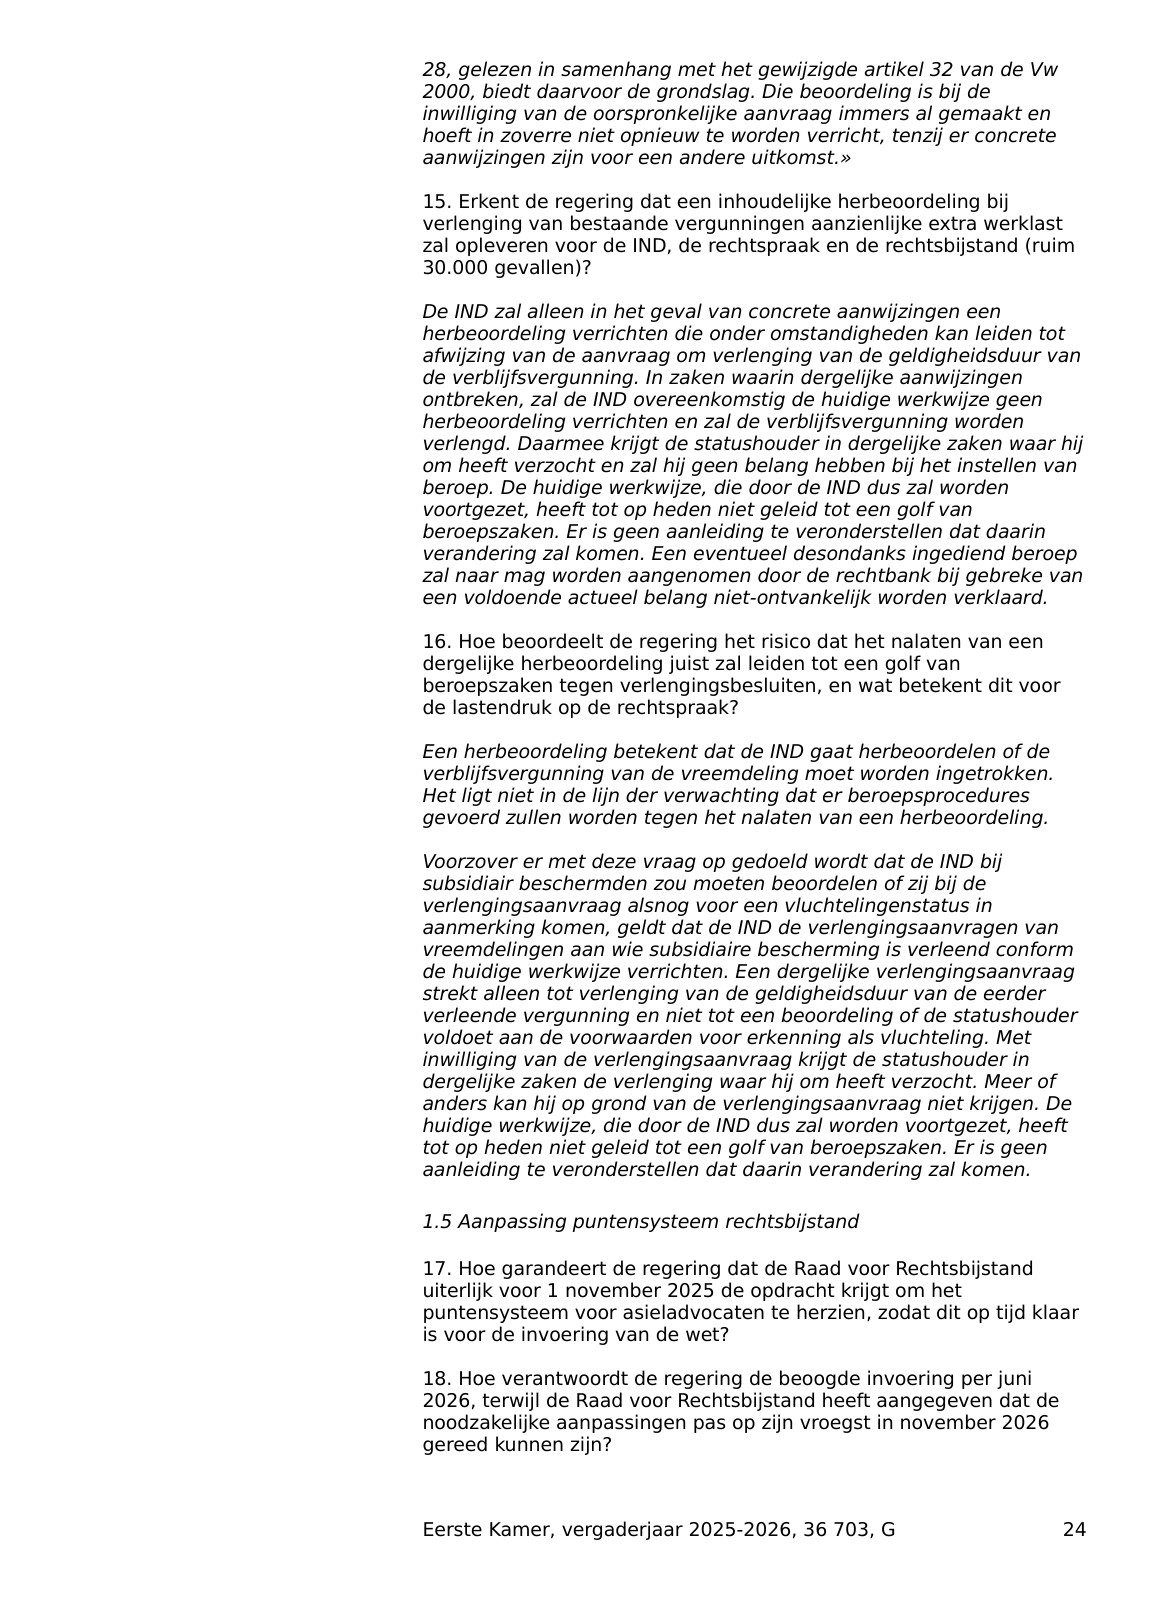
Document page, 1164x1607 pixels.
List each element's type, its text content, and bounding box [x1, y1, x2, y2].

text Een herbeoordeling betekent dat de IND gaat herbeoordelen of de verblijfsvergunning van de vreemdeling moet worden ingetrokken. Het ligt niet in de lijn der verwachting dat er beroepsprocedures gevoerd zullen worden tegen het nalaten van een herbeoordeling. [422, 741, 1087, 829]
text 17. Hoe garandeert de regering dat de Raad voor Rechtsbijstand uiterlijk voor 1 november 2025 de opdracht krijgt om het puntensysteem voor asieladvocaten te herzien, zodat dit op tijd klaar is voor de invoering van de wet? [422, 1258, 1087, 1346]
subtitle 1.5 Aanpassing puntensysteem rechtsbijstand [422, 1211, 1087, 1233]
text Voorzover er met deze vraag op gedoeld wordt dat de IND bij subsidiair beschermden zou moeten beoordelen of zij bij de verlengingsaanvraag alsnog voor een vluchtelingenstatus in aanmerking komen, geldt dat de IND de verlengingsaanvragen van vreemdelingen aan wie subsidiaire bescherming is verleend conform de huidige werkwijze verrichten. Een dergelijke verlengingsaanvraag strekt alleen tot verlenging van de geldigheidsduur van de eerder verleende vergunning en niet tot een beoordeling of de statushouder voldoet aan de voorwaarden voor erkenning als vluchteling. Met inwilliging van de verlengingsaanvraag krijgt de statushouder in dergelijke zaken de verlenging waar hij om heeft verzocht. Meer of anders kan hij op grond van de verlengingsaanvraag niet krijgen. De huidige werkwijze, die door de IND dus zal worden voortgezet, heeft tot op heden niet geleid tot een golf van beroepszaken. Er is geen aanleiding te veronderstellen dat daarin verandering zal komen. [422, 851, 1087, 1181]
text De IND zal alleen in het geval van concrete aanwijzingen een herbeoordeling verrichten die onder omstandigheden kan leiden tot afwijzing van de aanvraag om verlenging van de geldigheidsduur van de verblijfsvergunning. In zaken waarin dergelijke aanwijzingen ontbreken, zal de IND overeenkomstig de huidige werkwijze geen herbeoordeling verrichten en zal de verblijfsvergunning worden verlengd. Daarmee krijgt de statushouder in dergelijke zaken waar hij om heeft verzocht en zal hij geen belang hebben bij het instellen van beroep. De huidige werkwijze, die door de IND dus zal worden voortgezet, heeft tot op heden niet geleid tot een golf van beroepszaken. Er is geen aanleiding te veronderstellen dat daarin verandering zal komen. Een eventueel desondanks ingediend beroep zal naar mag worden aangenomen door de rechtbank bij gebreke van een voldoende actueel belang niet-ontvankelijk worden verklaard. [422, 301, 1087, 609]
text 15. Erkent de regering dat een inhoudelijke herbeoordeling bij verlenging van bestaande vergunningen aanzienlijke extra werklast zal opleveren voor de IND, de rechtspraak en de rechtsbijstand (ruim 30.000 gevallen)? [422, 191, 1087, 279]
text 28, gelezen in samenhang met het gewijzigde artikel 32 van de Vw 2000, biedt daarvoor de grondslag. Die beoordeling is bij de inwilliging van de oorspronkelijke aanvraag immers al gemaakt en hoeft in zoverre niet opnieuw te worden verricht, tenzij er concrete aanwijzingen zijn voor een andere uitkomst.» [422, 59, 1087, 169]
text 16. Hoe beoordeelt de regering het risico dat het nalaten van een dergelijke herbeoordeling juist zal leiden tot een golf van beroepszaken tegen verlengingsbesluiten, en wat betekent dit voor de lastendruk op de rechtspraak? [422, 631, 1087, 719]
text 18. Hoe verantwoordt de regering de beoogde invoering per juni 2026, terwijl de Raad voor Rechtsbijstand heeft aangegeven dat de noodzakelijke aanpassingen pas op zijn vroegst in november 2026 gereed kunnen zijn? [422, 1368, 1087, 1456]
